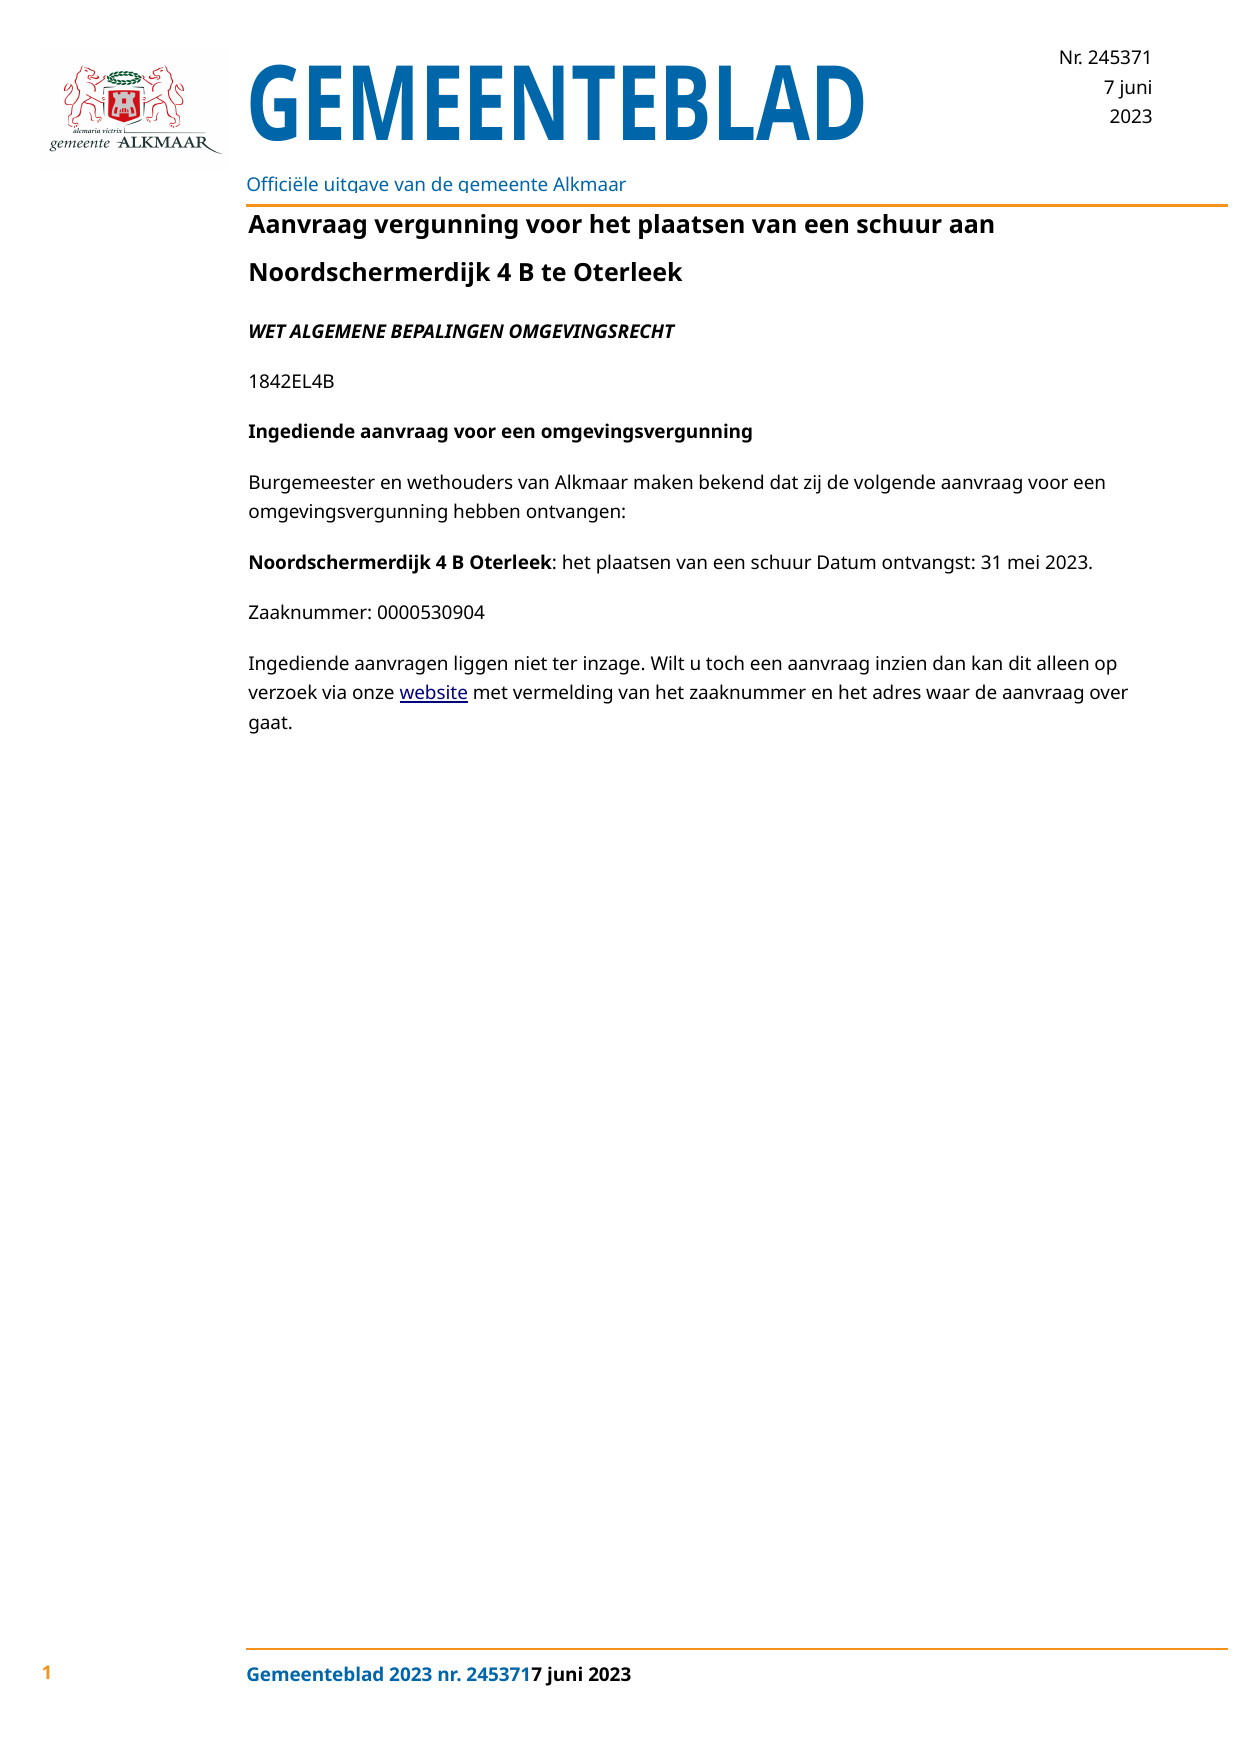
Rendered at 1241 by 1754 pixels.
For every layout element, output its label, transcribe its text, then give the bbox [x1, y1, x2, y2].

text WET ALGEMENE BEPALINGEN OMGEVINGSRECHT [248, 318, 1152, 344]
text Ingediende aanvraag voor een omgevingsvergunning [248, 419, 1152, 444]
text Noordschermerdijk 4 B Oterleek: het plaatsen van een schuur Datum ontvangst: 31 mei 2023. [248, 549, 1152, 575]
text 1842EL4B [248, 368, 1152, 394]
text Burgemeester en wethouders van Alkmaar maken bekend dat zij de volgende aanvraag voor een omgevingsvergunning hebben ontvangen: [248, 469, 1152, 524]
text Aanvraag vergunning voor het plaatsen van een schuur aan Noordschermerdijk 4 B te Oterleek [248, 207, 1152, 288]
picture [41, 47, 231, 172]
text Zaaknummer: 0000530904 [248, 599, 1152, 625]
text Ingediende aanvragen liggen niet ter inzage. Wilt u toch een aanvraag inzien dan kan dit alleen op verzoek via onze website met vermelding van het zaaknummer en het adres waar de aanvraag over gaat. [248, 650, 1152, 735]
